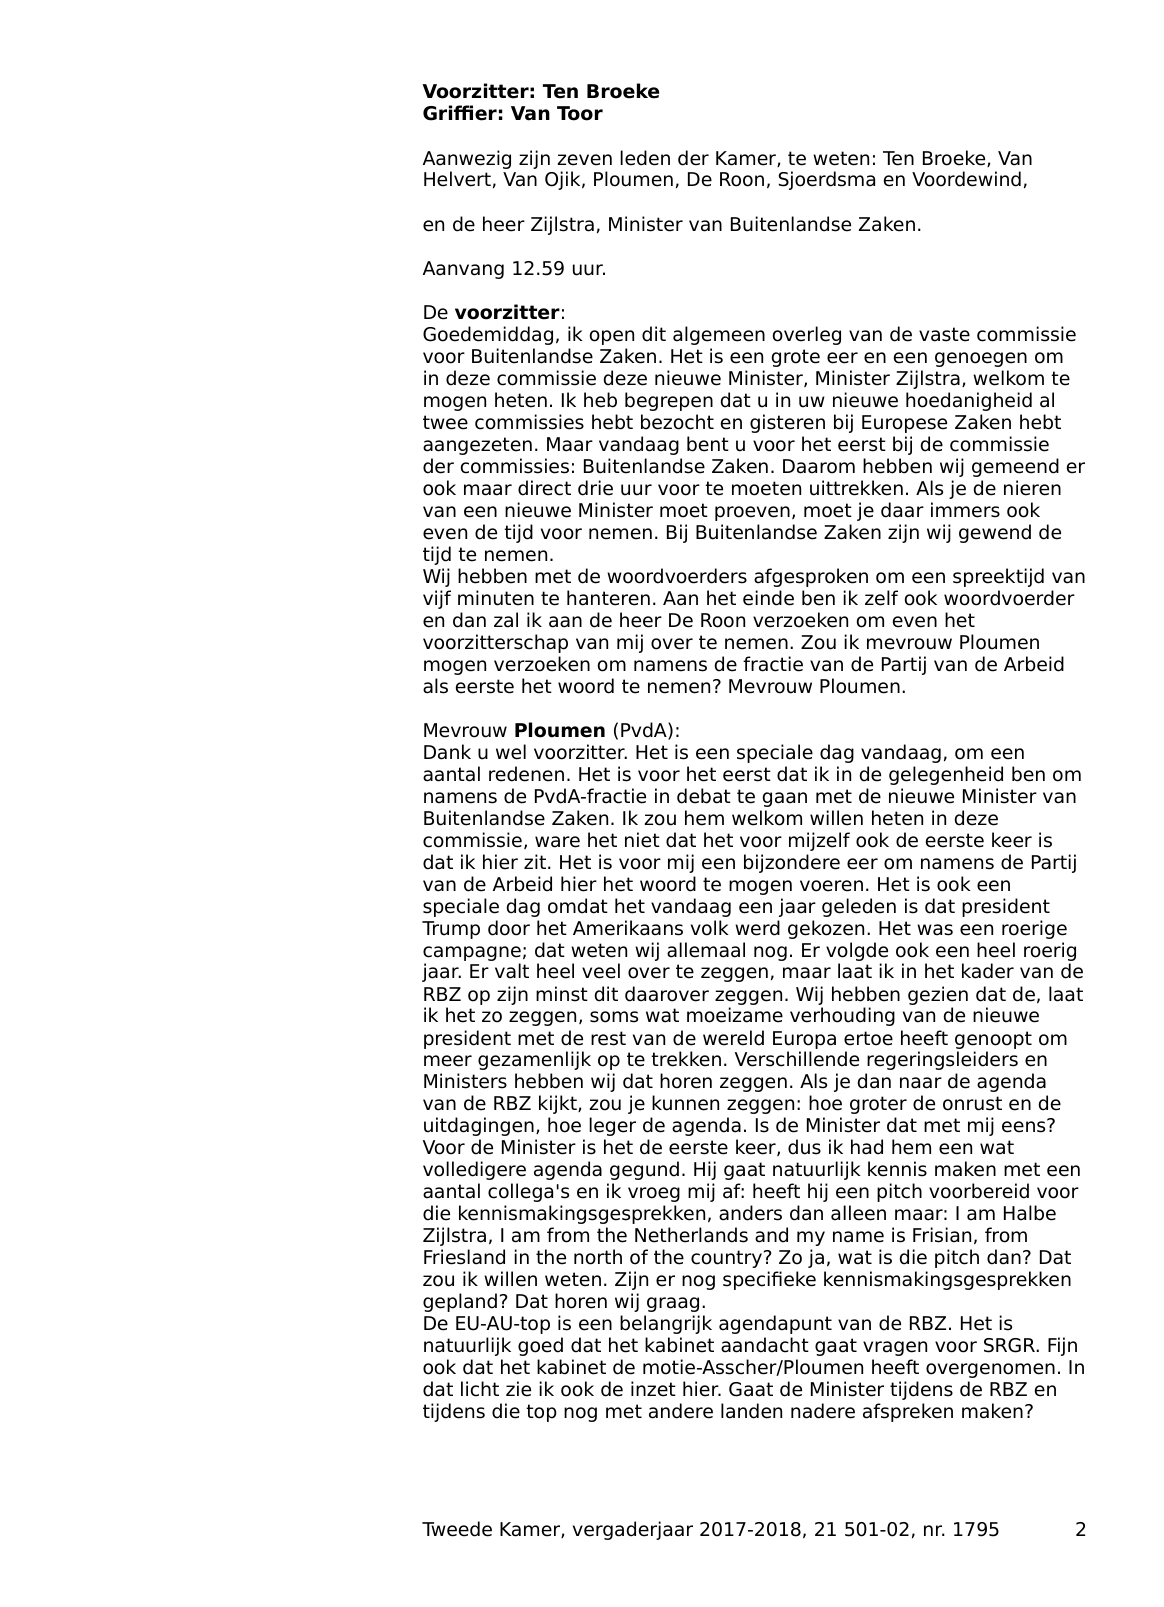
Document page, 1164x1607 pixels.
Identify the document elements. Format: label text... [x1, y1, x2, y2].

text Aanwezig zijn zeven leden der Kamer, te weten: Ten Broeke, Van Helvert, Van Ojik, Ploumen, De Roon, Sjoerdsma en Voordewind, [422, 147, 1087, 191]
text Voorzitter: Ten Broeke [422, 81, 1087, 103]
text De voorzitter: [422, 302, 1087, 324]
text Wij hebben met de woordvoerders afgesproken om een spreektijd van vijf minuten te hanteren. Aan het einde ben ik zelf ook woordvoerder en dan zal ik aan de heer De Roon verzoeken om even het voorzitterschap van mij over te nemen. Zou ik mevrouw Ploumen mogen verzoeken om namens de fractie van de Partij van de Arbeid als eerste het woord te nemen? Mevrouw Ploumen. [422, 566, 1087, 697]
text Griffier: Van Toor [422, 103, 1087, 125]
text Goedemiddag, ik open dit algemeen overleg van de vaste commissie voor Buitenlandse Zaken. Het is een grote eer en een genoegen om in deze commissie deze nieuwe Minister, Minister Zijlstra, welkom te mogen heten. Ik heb begrepen dat u in uw nieuwe hoedanigheid al twee commissies hebt bezocht en gisteren bij Europese Zaken hebt aangezeten. Maar vandaag bent u voor het eerst bij de commissie der commissies: Buitenlandse Zaken. Daarom hebben wij gemeend er ook maar direct drie uur voor te moeten uittrekken. Als je de nieren van een nieuwe Minister moet proeven, moet je daar immers ook even de tijd voor nemen. Bij Buitenlandse Zaken zijn wij gewend de tijd te nemen. [422, 324, 1087, 566]
text Aanvang 12.59 uur. [422, 258, 1087, 280]
text Mevrouw Ploumen (PvdA): [422, 720, 1087, 742]
text De EU-AU-top is een belangrijk agendapunt van de RBZ. Het is natuurlijk goed dat het kabinet aandacht gaat vragen voor SRGR. Fijn ook dat het kabinet de motie-Asscher/Ploumen heeft overgenomen. In dat licht zie ik ook de inzet hier. Gaat de Minister tijdens de RBZ en tijdens die top nog met andere landen nadere afspreken maken? [422, 1313, 1087, 1423]
text en de heer Zijlstra, Minister van Buitenlandse Zaken. [422, 213, 1087, 236]
text Dank u wel voorzitter. Het is een speciale dag vandaag, om een aantal redenen. Het is voor het eerst dat ik in de gelegenheid ben om namens de PvdA-fractie in debat te gaan met de nieuwe Minister van Buitenlandse Zaken. Ik zou hem welkom willen heten in deze commissie, ware het niet dat het voor mijzelf ook de eerste keer is dat ik hier zit. Het is voor mij een bijzondere eer om namens de Partij van de Arbeid hier het woord te mogen voeren. Het is ook een speciale dag omdat het vandaag een jaar geleden is dat president Trump door het Amerikaans volk werd gekozen. Het was een roerige campagne; dat weten wij allemaal nog. Er volgde ook een heel roerig jaar. Er valt heel veel over te zeggen, maar laat ik in het kader van de RBZ op zijn minst dit daarover zeggen. Wij hebben gezien dat de, laat ik het zo zeggen, soms wat moeizame verhouding van de nieuwe president met de rest van de wereld Europa ertoe heeft genoopt om meer gezamenlijk op te trekken. Verschillende regeringsleiders en Ministers hebben wij dat horen zeggen. Als je dan naar de agenda van de RBZ kijkt, zou je kunnen zeggen: hoe groter de onrust en de uitdagingen, hoe leger de agenda. Is de Minister dat met mij eens? [422, 742, 1087, 1137]
text Voor de Minister is het de eerste keer, dus ik had hem een wat volledigere agenda gegund. Hij gaat natuurlijk kennis maken met een aantal collega's en ik vroeg mij af: heeft hij een pitch voorbereid voor die kennismakingsgesprekken, anders dan alleen maar: I am Halbe Zijlstra, I am from the Netherlands and my name is Frisian, from Friesland in the north of the country? Zo ja, wat is die pitch dan? Dat zou ik willen weten. Zijn er nog specifieke kennismakingsgesprekken gepland? Dat horen wij graag. [422, 1137, 1087, 1313]
